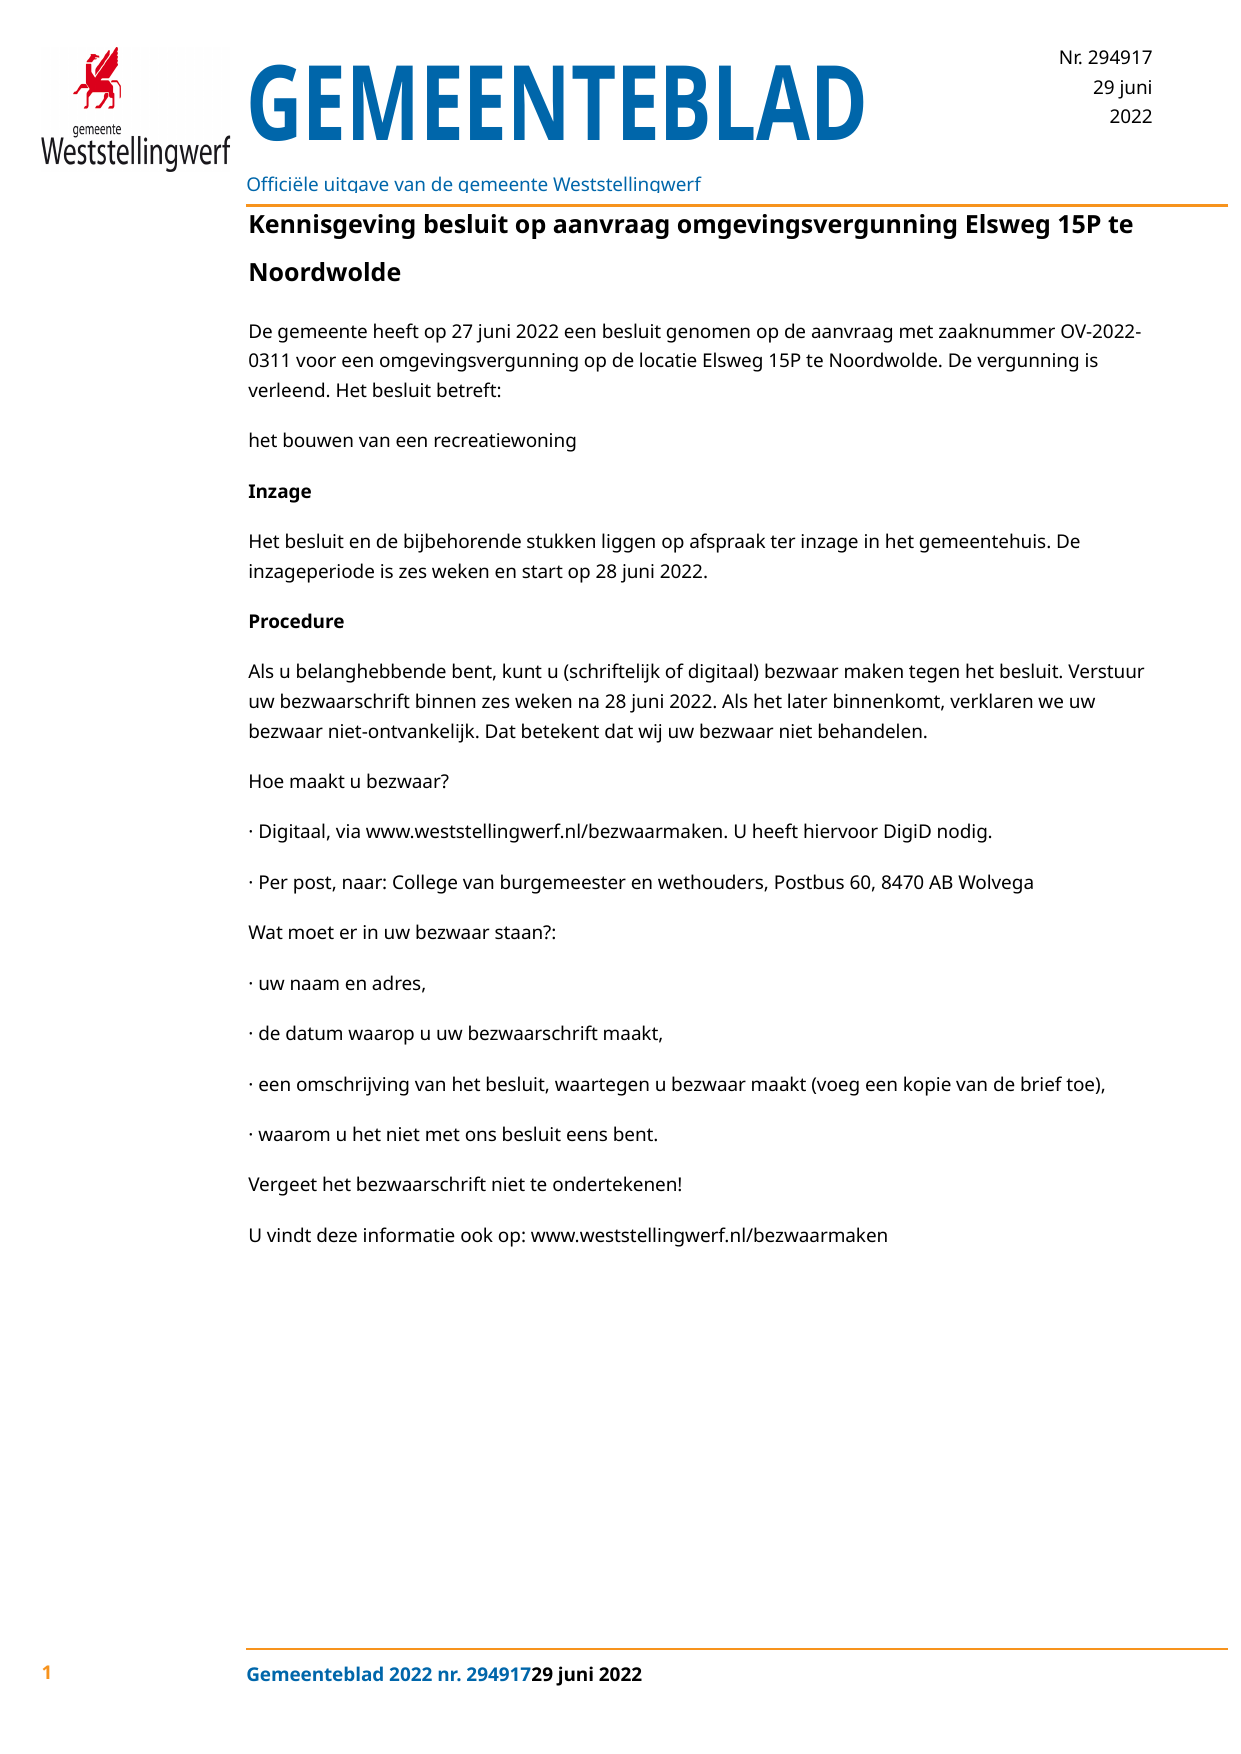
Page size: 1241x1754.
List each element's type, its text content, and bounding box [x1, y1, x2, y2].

text · Per post, naar: College van burgemeester en wethouders, Postbus 60, 8470 AB Wolvega [248, 869, 1152, 895]
text · waarom u het niet met ons besluit eens bent. [248, 1121, 1152, 1147]
text Inzage [248, 478, 1152, 504]
text Hoe maakt u bezwaar? [248, 768, 1152, 794]
text Het besluit en de bijbehorende stukken liggen op afspraak ter inzage in het gemeentehuis. De inzageperiode is zes weken en start op 28 juni 2022. [248, 528, 1152, 584]
text De gemeente heeft op 27 juni 2022 een besluit genomen op de aanvraag met zaaknummer OV-2022-0311 voor een omgevingsvergunning op de locatie Elsweg 15P te Noordwolde. De vergunning is verleend. Het besluit betreft: [248, 318, 1152, 403]
text · de datum waarop u uw bezwaarschrift maakt, [248, 1020, 1152, 1046]
text Als u belanghebbende bent, kunt u (schriftelijk of digitaal) bezwaar maken tegen het besluit. Verstuur uw bezwaarschrift binnen zes weken na 28 juni 2022. Als het later binnenkomt, verklaren we uw bezwaar niet-ontvankelijk. Dat betekent dat wij uw bezwaar niet behandelen. [248, 659, 1152, 744]
text Kennisgeving besluit op aanvraag omgevingsvergunning Elsweg 15P te Noordwolde [248, 207, 1152, 288]
text Procedure [248, 608, 1152, 634]
text · een omschrijving van het besluit, waartegen u bezwaar maakt (voeg een kopie van de brief toe), [248, 1071, 1152, 1097]
picture [41, 47, 231, 172]
text · uw naam en adres, [248, 970, 1152, 996]
text U vindt deze informatie ook op: www.weststellingwerf.nl/bezwaarmaken [248, 1222, 1152, 1248]
text het bouwen van een recreatiewoning [248, 427, 1152, 453]
text Vergeet het bezwaarschrift niet te ondertekenen! [248, 1172, 1152, 1197]
text · Digitaal, via www.weststellingwerf.nl/bezwaarmaken. U heeft hiervoor DigiD nodig. [248, 819, 1152, 844]
text Wat moet er in uw bezwaar staan?: [248, 919, 1152, 945]
